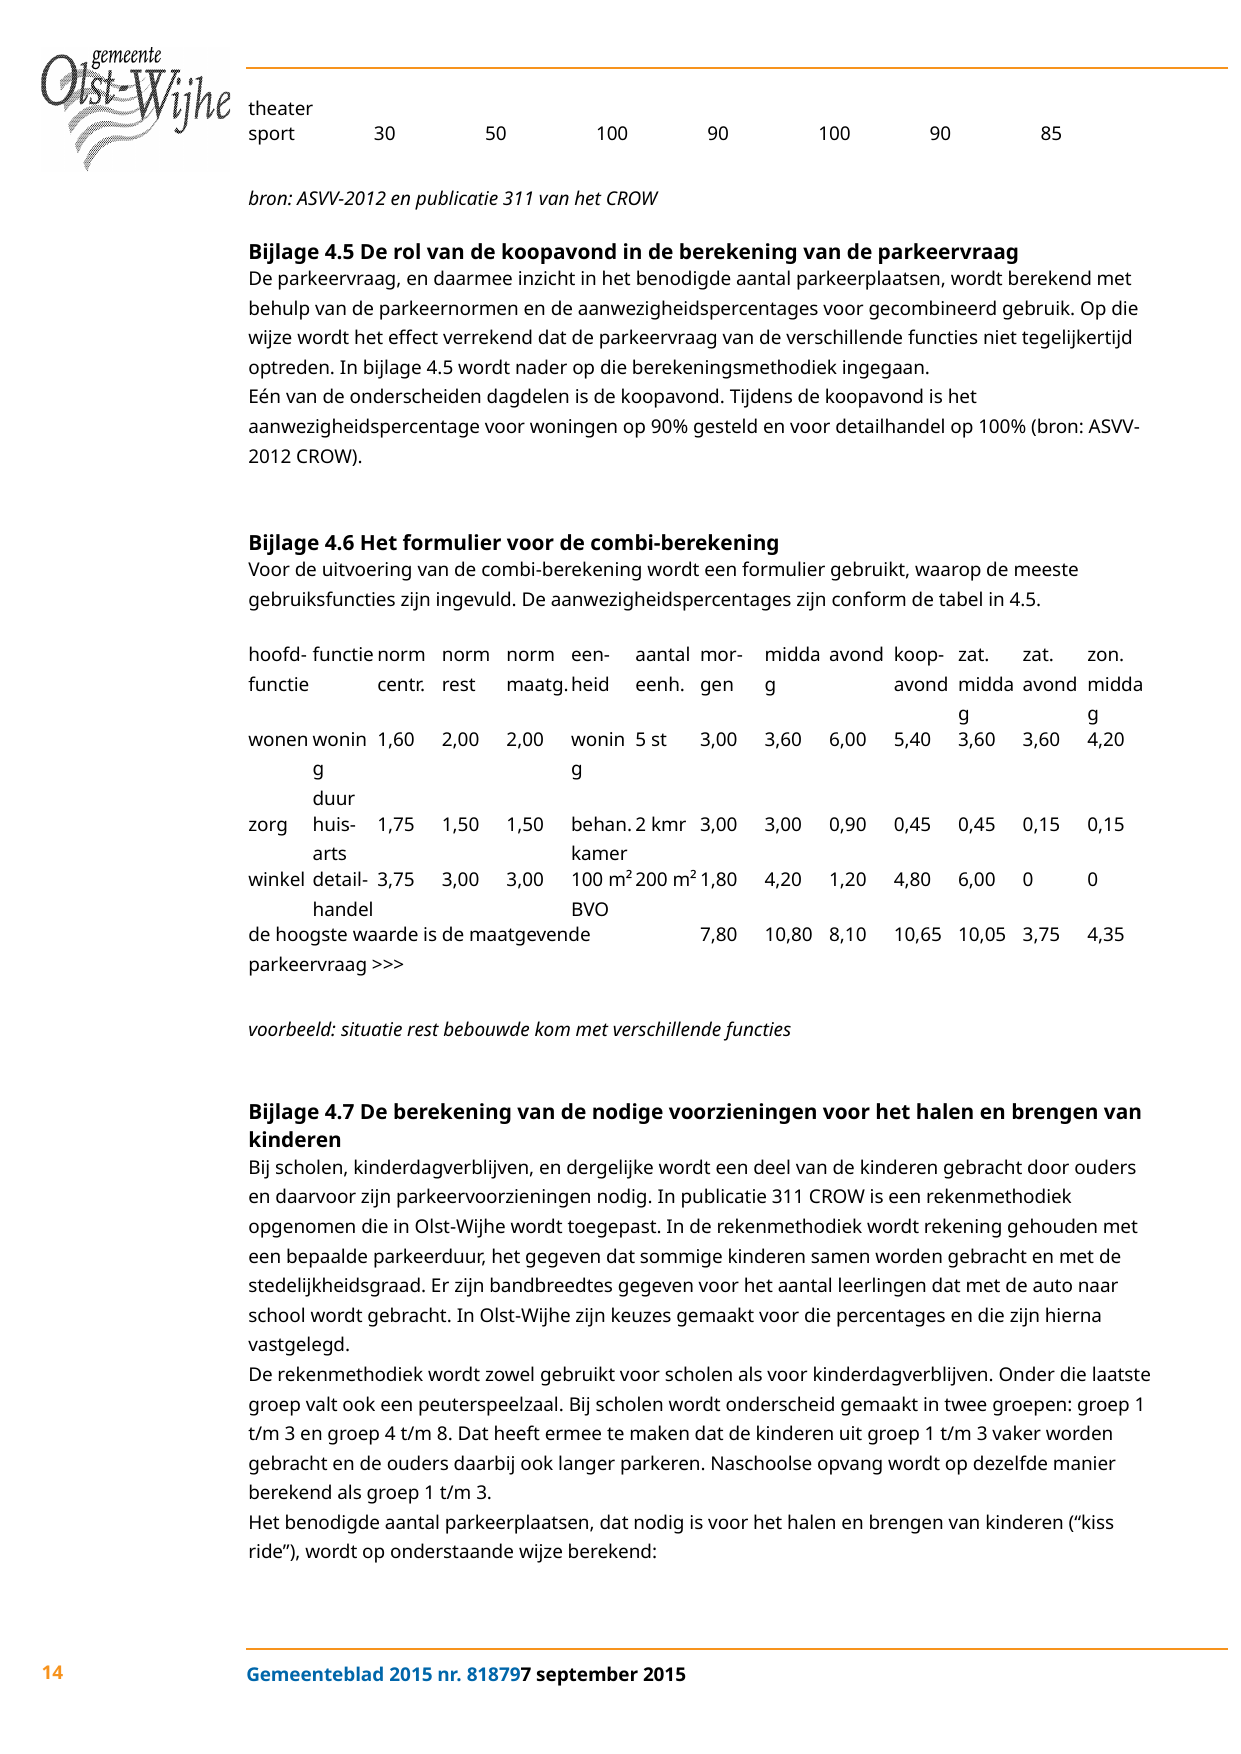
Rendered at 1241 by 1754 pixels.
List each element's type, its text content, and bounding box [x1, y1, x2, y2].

table_cell 30 [374, 121, 485, 146]
text Het benodigde aantal parkeerplaatsen, dat nodig is voor het halen en brengen van kinderen (“kiss ride”), wordt op onderstaande wijze berekend: [248, 1509, 1152, 1564]
table_header norm rest [442, 641, 506, 726]
table_cell 4,80 [894, 866, 958, 922]
table_cell 0,15 [1087, 811, 1152, 866]
table_cell 1,60 [377, 726, 442, 811]
table_cell 4,20 [1087, 726, 1152, 811]
table_cell 3,00 [442, 866, 506, 922]
table_cell 1,20 [829, 866, 893, 922]
table_header een- heid [571, 641, 635, 726]
table_cell [485, 95, 596, 121]
table_cell 1,80 [700, 866, 764, 922]
text bron: ASVV-2012 en publicatie 311 van het CROW [248, 186, 1152, 211]
table_cell 90 [929, 121, 1040, 146]
table_cell sport [248, 121, 374, 146]
table_cell 50 [485, 121, 596, 146]
table_header aantal eenh. [635, 641, 700, 726]
table_cell [929, 95, 1040, 121]
table_cell winkel [248, 866, 312, 922]
table_cell de hoogste waarde is de maatgevende parkeervraag >>> [248, 922, 700, 977]
table_cell 10,80 [764, 922, 829, 977]
table_cell 7,80 [700, 922, 764, 977]
table_header middag [764, 641, 829, 726]
table_cell 4,20 [764, 866, 829, 922]
table_cell 1,50 [506, 811, 571, 866]
table_cell [596, 95, 707, 121]
picture [41, 47, 231, 172]
text De rekenmethodiek wordt zowel gebruikt voor scholen als voor kinderdagverblijven. Onder die laatste groep valt ook een peuterspeelzaal. Bij scholen wordt onderscheid gemaakt in twee groepen: groep 1 t/m 3 en groep 4 t/m 8. Dat heeft ermee te maken dat de kinderen uit groep 1 t/m 3 vaker worden gebracht en de ouders daarbij ook langer parkeren. Naschoolse opvang wordt op dezelfde manier berekend als groep 1 t/m 3. [248, 1361, 1152, 1505]
table_cell zorg [248, 811, 312, 866]
table_cell 3,60 [958, 726, 1022, 811]
table_cell 8,10 [829, 922, 893, 977]
table_cell 3,75 [1023, 922, 1087, 977]
table_cell 5 st [635, 726, 700, 811]
table_cell 0 [1087, 866, 1152, 922]
table_cell 2 kmr [635, 811, 700, 866]
table_cell [1040, 95, 1152, 121]
table_header avond [829, 641, 893, 726]
text Bij scholen, kinderdagverblijven, en dergelijke wordt een deel van de kinderen gebracht door ouders en daarvoor zijn parkeervoorzieningen nodig. In publicatie 311 CROW is een rekenmethodiek opgenomen die in Olst-Wijhe wordt toegepast. In de rekenmethodiek wordt rekening gehouden met een bepaalde parkeerduur, het gegeven dat sommige kinderen samen worden gebracht en met de stedelijkheidsgraad. Er zijn bandbreedtes gegeven voor het aantal leerlingen dat met de auto naar school wordt gebracht. In Olst-Wijhe zijn keuzes gemaakt voor die percentages en die zijn hierna vastgelegd. [248, 1154, 1152, 1357]
table_cell huis- arts [313, 811, 377, 866]
table_cell 3,60 [764, 726, 829, 811]
text voorbeeld: situatie rest bebouwde kom met verschillende functies [248, 1016, 1152, 1042]
table_header mor-gen [700, 641, 764, 726]
table_cell 2,00 [442, 726, 506, 811]
text De parkeervraag, en daarmee inzicht in het benodigde aantal parkeerplaatsen, wordt berekend met behulp van de parkeernormen en de aanwezigheidspercentages voor gecombineerd gebruik. Op die wijze wordt het effect verrekend dat de parkeervraag van de verschillende functies niet tegelijkertijd optreden. In bijlage 4.5 wordt nader op die berekeningsmethodiek ingegaan. [248, 265, 1152, 380]
table_cell 5,40 [894, 726, 958, 811]
table_cell 4,35 [1087, 922, 1152, 977]
table_cell detail- handel [313, 866, 377, 922]
table_cell 10,05 [958, 922, 1022, 977]
text Eén van de onderscheiden dagdelen is de koopavond. Tijdens de koopavond is het aanwezigheidspercentage voor woningen op 90% gesteld en voor detailhandel op 100% (bron: ASVV-2012 CROW). [248, 384, 1152, 469]
table_cell behan. kamer [571, 811, 635, 866]
table_cell 90 [707, 121, 818, 146]
table_cell 0,15 [1023, 811, 1087, 866]
table_header hoofd- functie [248, 641, 312, 726]
table_cell woning [571, 726, 635, 811]
table_cell 1,75 [377, 811, 442, 866]
table_cell 3,75 [377, 866, 442, 922]
table_cell 3,00 [506, 866, 571, 922]
table_cell 200 m² [635, 866, 700, 922]
table_cell 6,00 [958, 866, 1022, 922]
table_cell 0 [1023, 866, 1087, 922]
table_cell 100 m² BVO [571, 866, 635, 922]
table_cell 1,50 [442, 811, 506, 866]
table_cell 0,45 [958, 811, 1022, 866]
table_cell 0,90 [829, 811, 893, 866]
table_header zat. middag [958, 641, 1022, 726]
table_cell 3,00 [764, 811, 829, 866]
table_cell 100 [818, 121, 929, 146]
table_cell 85 [1040, 121, 1152, 146]
table_cell 0,45 [894, 811, 958, 866]
table_header functie [313, 641, 377, 726]
table_header zon. middag [1087, 641, 1152, 726]
table_cell 3,60 [1023, 726, 1087, 811]
table_cell 100 [596, 121, 707, 146]
table_header norm centr. [377, 641, 442, 726]
table_header zat. avond [1023, 641, 1087, 726]
table_header koop- avond [894, 641, 958, 726]
text Bijlage 4.6 Het formulier voor de combi-berekening [248, 528, 1152, 556]
table_cell [707, 95, 818, 121]
table_cell [818, 95, 929, 121]
table_cell wonen [248, 726, 312, 811]
table_cell 6,00 [829, 726, 893, 811]
table_cell theater [248, 95, 374, 121]
table_cell 10,65 [894, 922, 958, 977]
text Bijlage 4.7 De berekening van de nodige voorzieningen voor het halen en brengen van kinderen [248, 1097, 1152, 1154]
table_cell 3,00 [700, 811, 764, 866]
text Voor de uitvoering van de combi-berekening wordt een formulier gebruikt, waarop de meeste gebruiksfuncties zijn ingevuld. De aanwezigheidspercentages zijn conform de tabel in 4.5. [248, 556, 1152, 612]
table_cell 2,00 [506, 726, 571, 811]
table_cell woning duur [313, 726, 377, 811]
table_cell 3,00 [700, 726, 764, 811]
table_cell [374, 95, 485, 121]
table_header norm maatg. [506, 641, 571, 726]
text Bijlage 4.5 De rol van de koopavond in de berekening van de parkeervraag [248, 237, 1152, 265]
